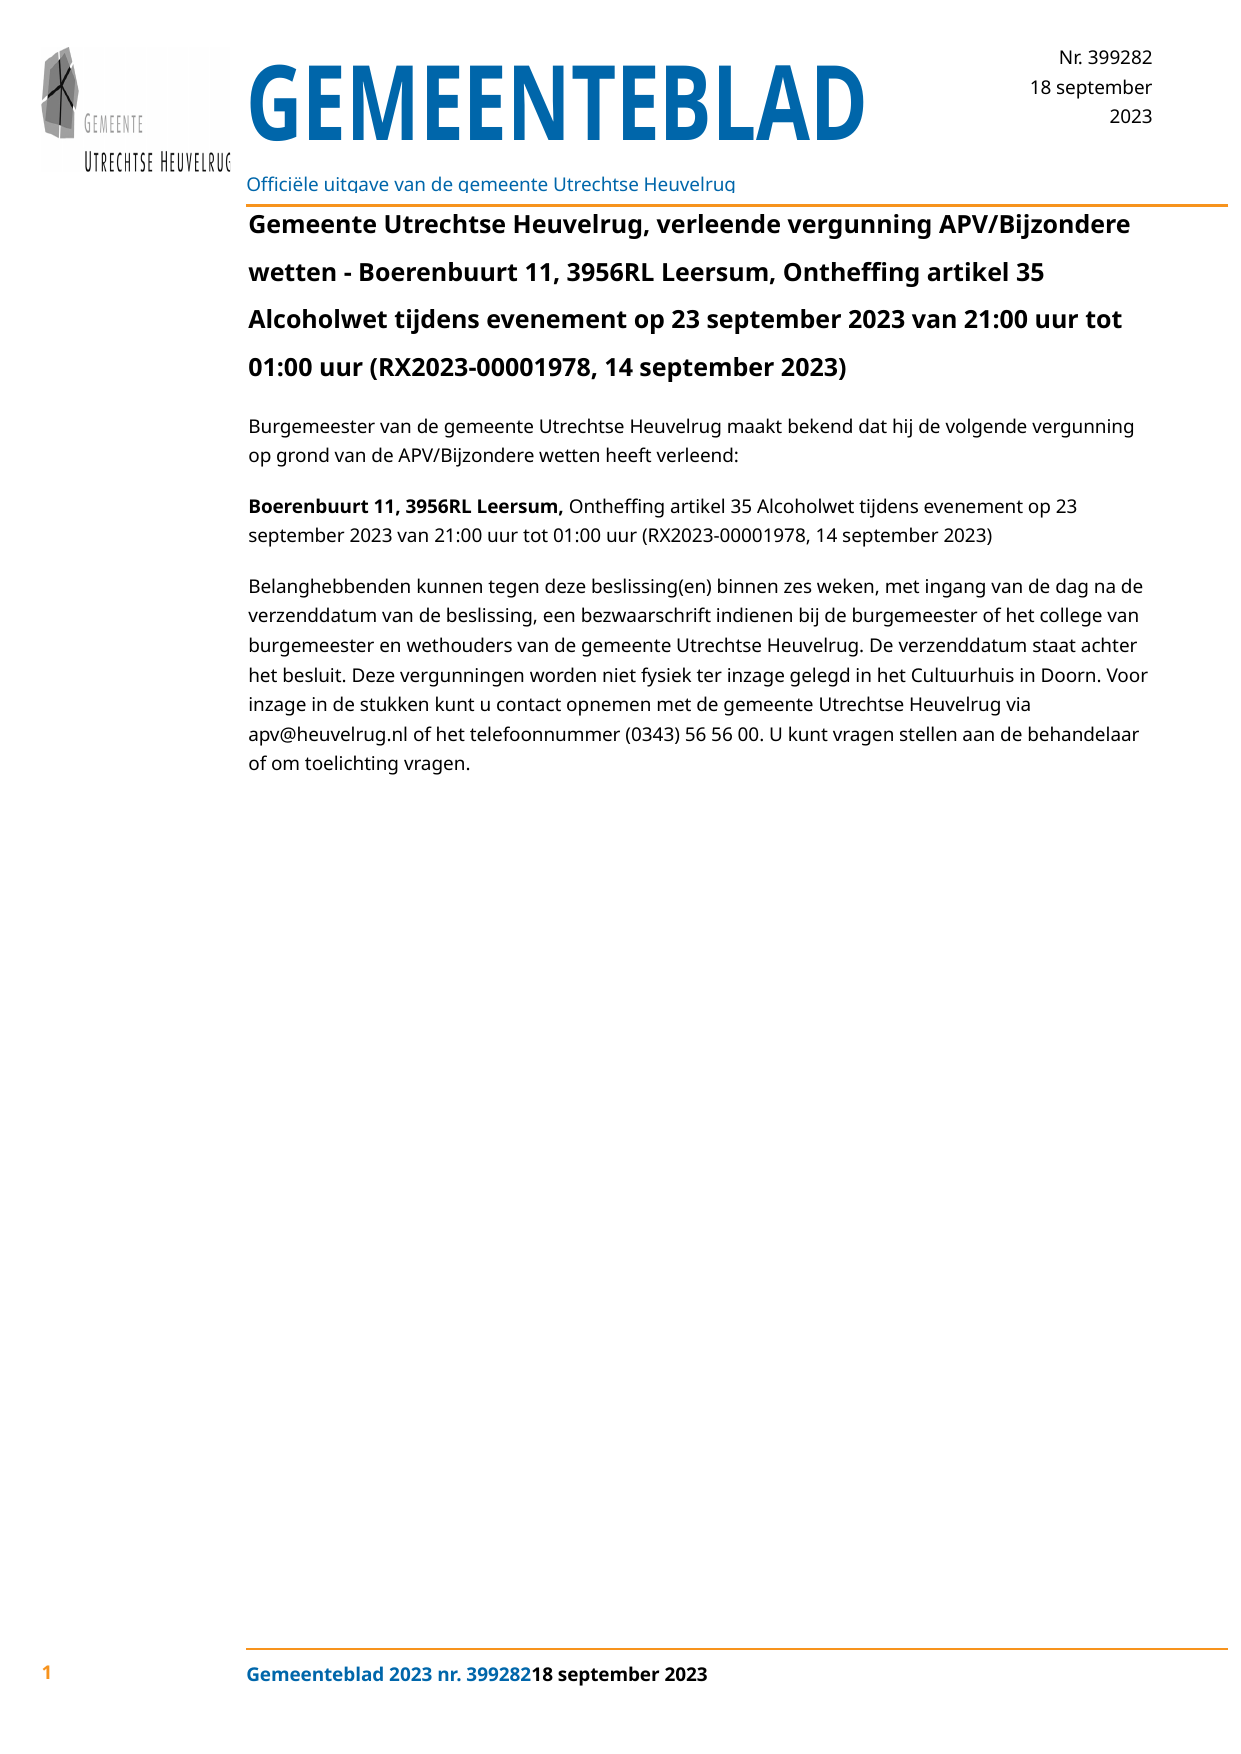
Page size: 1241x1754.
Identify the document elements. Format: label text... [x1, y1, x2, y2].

text Boerenbuurt 11, 3956RL Leersum, Ontheffing artikel 35 Alcoholwet tijdens evenement op 23 september 2023 van 21:00 uur tot 01:00 uur (RX2023-00001978, 14 september 2023) [248, 493, 1152, 548]
text Gemeente Utrechtse Heuvelrug, verleende vergunning APV/Bijzondere wetten - Boerenbuurt 11, 3956RL Leersum, Ontheffing artikel 35 Alcoholwet tijdens evenement op 23 september 2023 van 21:00 uur tot 01:00 uur (RX2023-00001978, 14 september 2023) [248, 207, 1152, 384]
text Burgemeester van de gemeente Utrechtse Heuvelrug maakt bekend dat hij de volgende vergunning op grond van de APV/Bijzondere wetten heeft verleend: [248, 413, 1152, 468]
text Belanghebbenden kunnen tegen deze beslissing(en) binnen zes weken, met ingang van de dag na de verzenddatum van de beslissing, een bezwaarschrift indienen bij de burgemeester of het college van burgemeester en wethouders van de gemeente Utrechtse Heuvelrug. De verzenddatum staat achter het besluit. Deze vergunningen worden niet fysiek ter inzage gelegd in het Cultuurhuis in Doorn. Voor inzage in de stukken kunt u contact opnemen met de gemeente Utrechtse Heuvelrug via apv@heuvelrug.nl of het telefoonnummer (0343) 56 56 00. U kunt vragen stellen aan de behandelaar of om toelichting vragen. [248, 573, 1152, 776]
picture [41, 47, 231, 172]
